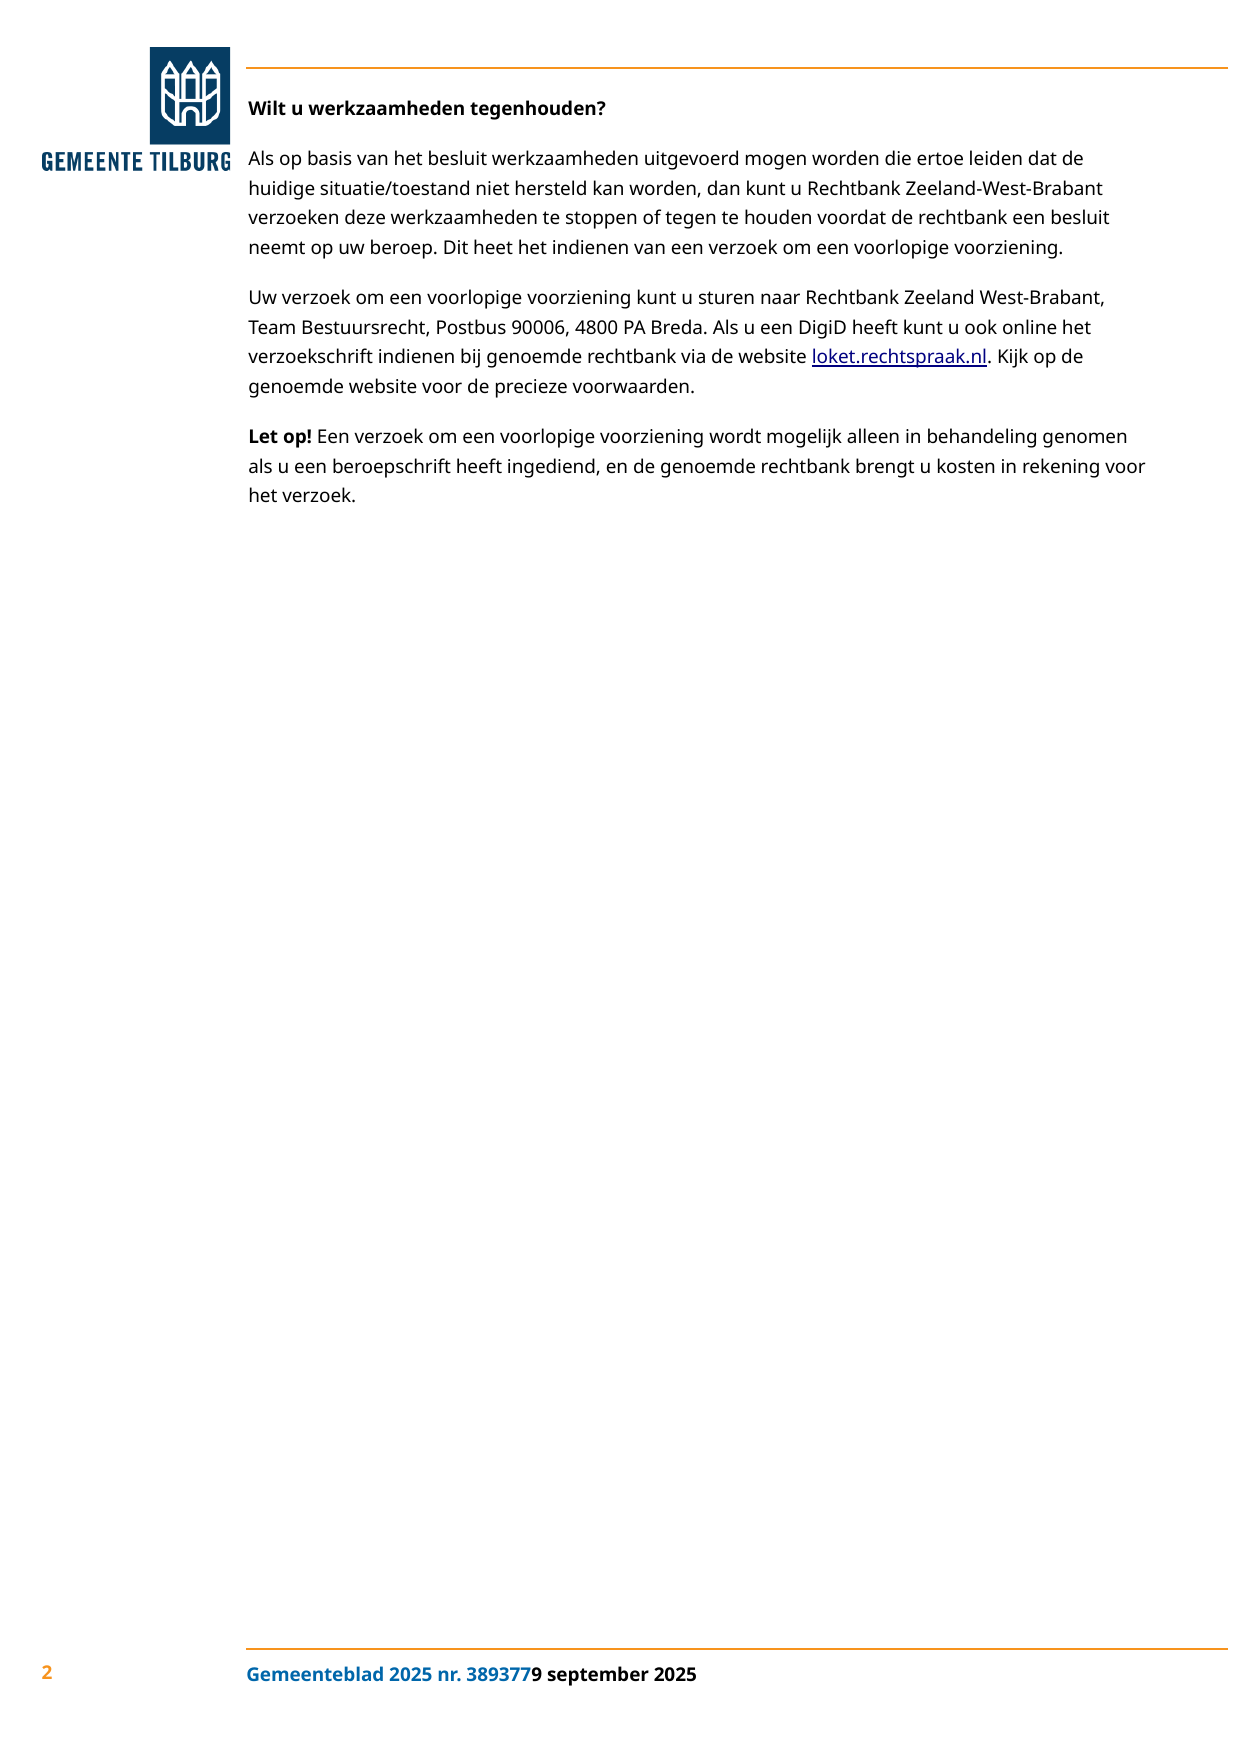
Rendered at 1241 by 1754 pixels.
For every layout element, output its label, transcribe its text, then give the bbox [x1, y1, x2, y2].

text Als op basis van het besluit werkzaamheden uitgevoerd mogen worden die ertoe leiden dat de huidige situatie/toestand niet hersteld kan worden, dan kunt u Rechtbank Zeeland-West-Brabant verzoeken deze werkzaamheden te stoppen of tegen te houden voordat de rechtbank een besluit neemt op uw beroep. Dit heet het indienen van een verzoek om een voorlopige voorziening. [248, 145, 1152, 260]
picture [41, 47, 231, 172]
text Uw verzoek om een voorlopige voorziening kunt u sturen naar Rechtbank Zeeland West-Brabant, Team Bestuursrecht, Postbus 90006, 4800 PA Breda. Als u een DigiD heeft kunt u ook online het verzoekschrift indienen bij genoemde rechtbank via de website loket.rechtspraak.nl. Kijk op de genoemde website voor de precieze voorwaarden. [248, 284, 1152, 399]
text Let op! Een verzoek om een voorlopige voorziening wordt mogelijk alleen in behandeling genomen als u een beroepschrift heeft ingediend, en de genoemde rechtbank brengt u kosten in rekening voor het verzoek. [248, 423, 1152, 508]
text Wilt u werkzaamheden tegenhouden? [248, 95, 1152, 121]
